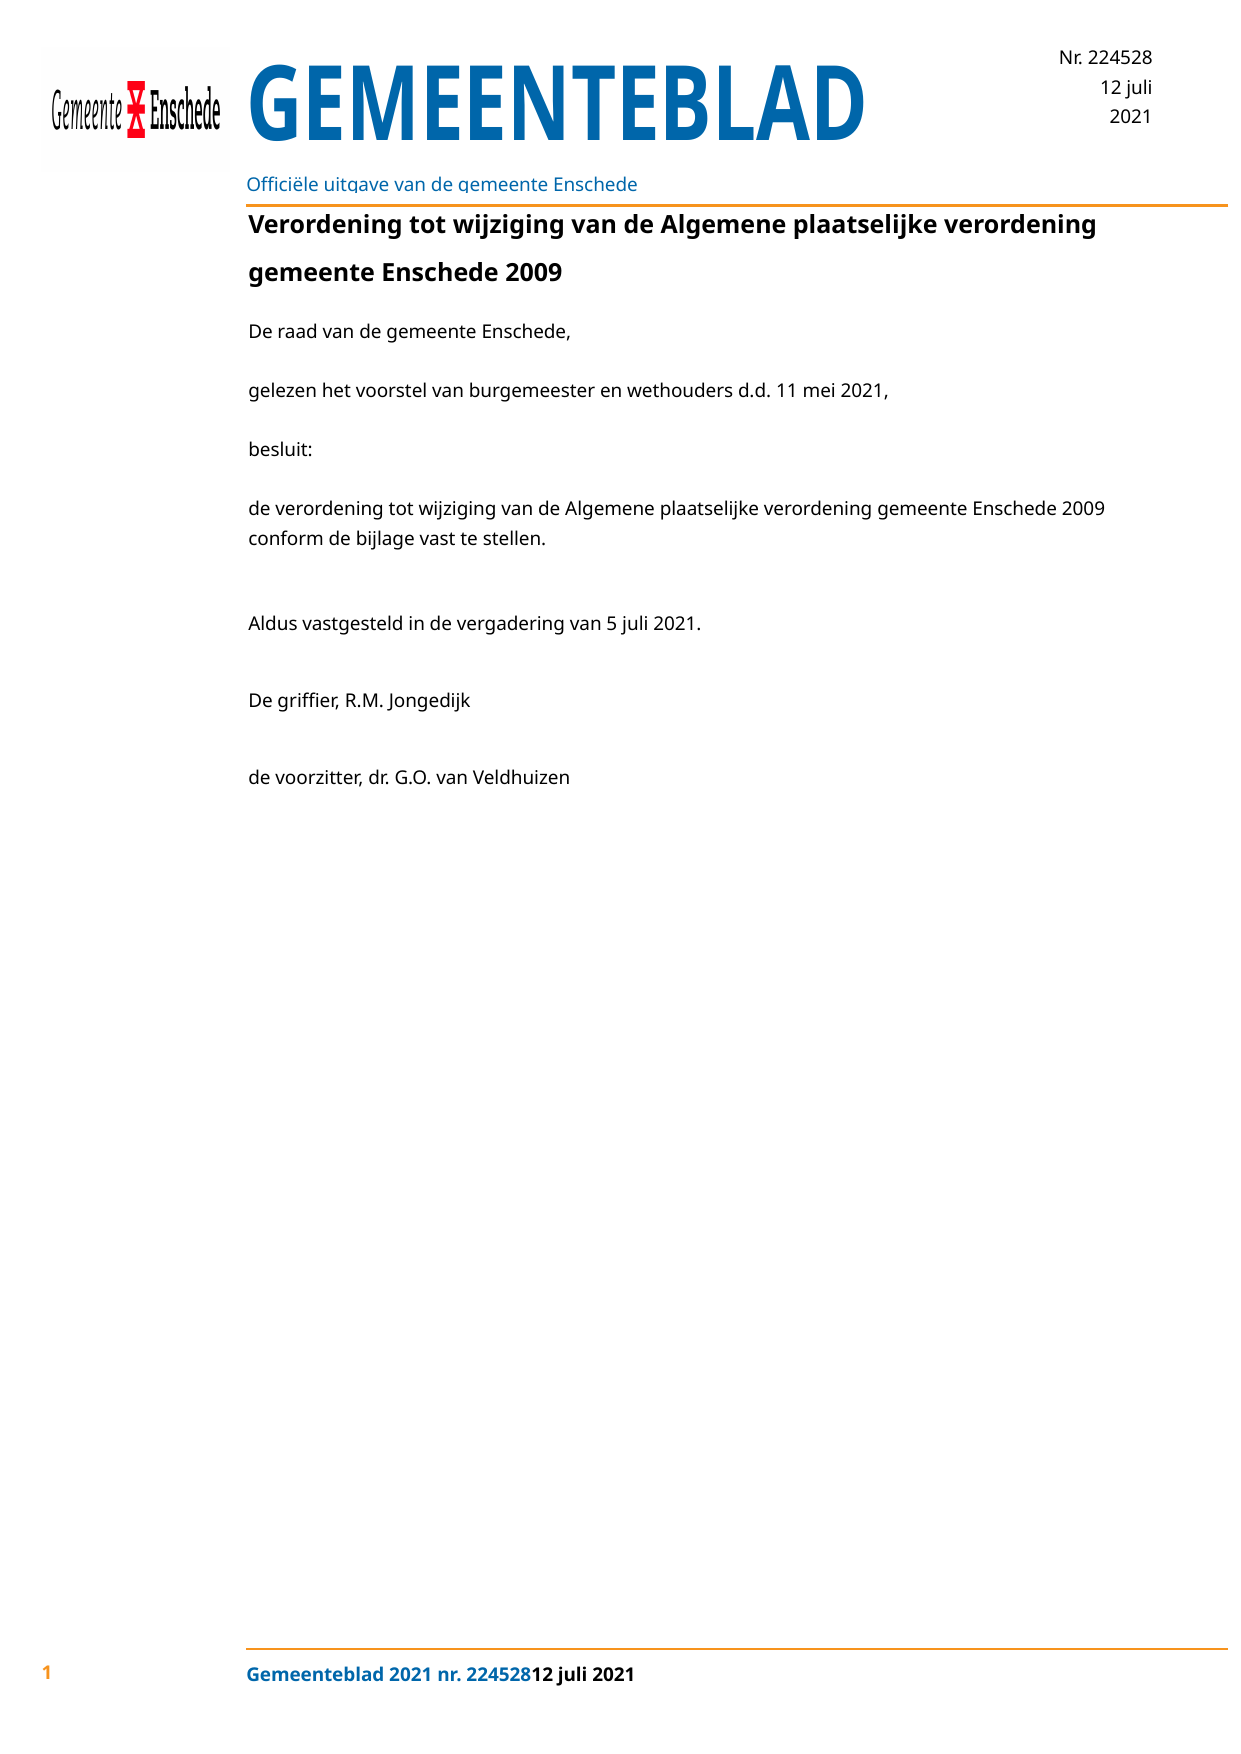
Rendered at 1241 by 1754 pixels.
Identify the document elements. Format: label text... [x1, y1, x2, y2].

text Aldus vastgesteld in de vergadering van 5 juli 2021. [248, 610, 1152, 636]
text de verordening tot wijziging van de Algemene plaatselijke verordening gemeente Enschede 2009 conform de bijlage vast te stellen. [248, 495, 1152, 551]
text Verordening tot wijziging van de Algemene plaatselijke verordening gemeente Enschede 2009 [248, 207, 1152, 288]
text besluit: [248, 436, 1152, 462]
text gelezen het voorstel van burgemeester en wethouders d.d. 11 mei 2021, [248, 377, 1152, 403]
text De raad van de gemeente Enschede, [248, 318, 1152, 344]
text De griffier, R.M. Jongedijk [248, 687, 1152, 713]
text de voorzitter, dr. G.O. van Veldhuizen [248, 764, 1152, 790]
picture [41, 47, 231, 172]
